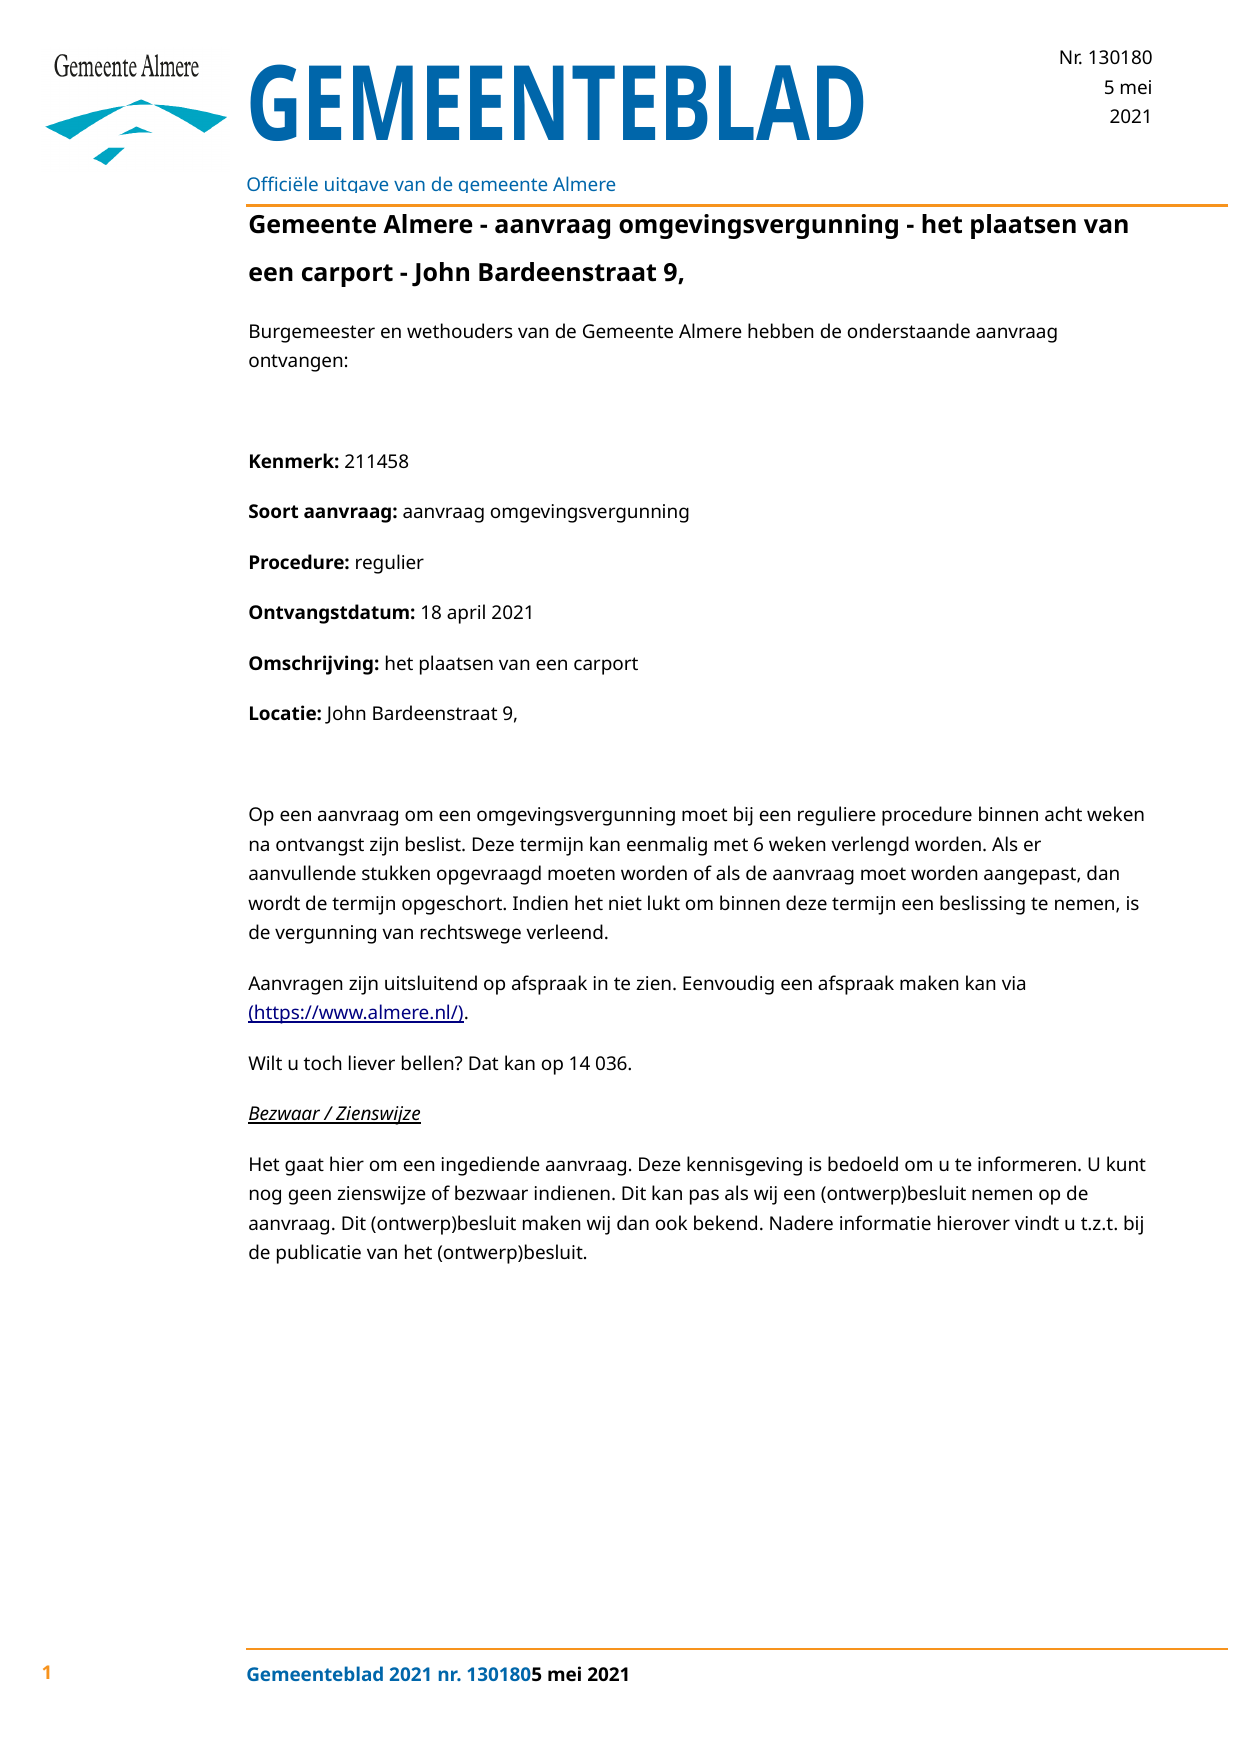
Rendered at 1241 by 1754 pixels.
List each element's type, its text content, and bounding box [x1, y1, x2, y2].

text Op een aanvraag om een omgevingsvergunning moet bij een reguliere procedure binnen acht weken na ontvangst zijn beslist. Deze termijn kan eenmalig met 6 weken verlengd worden. Als er aanvullende stukken opgevraagd moeten worden of als de aanvraag moet worden aangepast, dan wordt de termijn opgeschort. Indien het niet lukt om binnen deze termijn een beslissing te nemen, is de vergunning van rechtswege verleend. [248, 801, 1152, 945]
text Procedure: regulier [248, 549, 1152, 575]
text Gemeente Almere - aanvraag omgevingsvergunning - het plaatsen van een carport - John Bardeenstraat 9, [248, 207, 1152, 288]
text Het gaat hier om een ingediende aanvraag. Deze kennisgeving is bedoeld om u te informeren. U kunt nog geen zienswijze of bezwaar indienen. Dit kan pas als wij een (ontwerp)besluit nemen op de aanvraag. Dit (ontwerp)besluit maken wij dan ook bekend. Nadere informatie hierover vindt u t.z.t. bij de publicatie van het (ontwerp)besluit. [248, 1151, 1152, 1265]
picture [41, 47, 231, 172]
text Bezwaar / Zienswijze [248, 1100, 1152, 1126]
text Ontvangstdatum: 18 april 2021 [248, 599, 1152, 625]
text Kenmerk: 211458 [248, 448, 1152, 474]
text Burgemeester en wethouders van de Gemeente Almere hebben de onderstaande aanvraag ontvangen: [248, 318, 1152, 373]
text Aanvragen zijn uitsluitend op afspraak in te zien. Eenvoudig een afspraak maken kan via (https://www.almere.nl/). [248, 970, 1152, 1025]
text Wilt u toch liever bellen? Dat kan op 14 036. [248, 1050, 1152, 1076]
text Locatie: John Bardeenstraat 9, [248, 700, 1152, 726]
text Soort aanvraag: aanvraag omgevingsvergunning [248, 499, 1152, 524]
text Omschrijving: het plaatsen van een carport [248, 650, 1152, 676]
